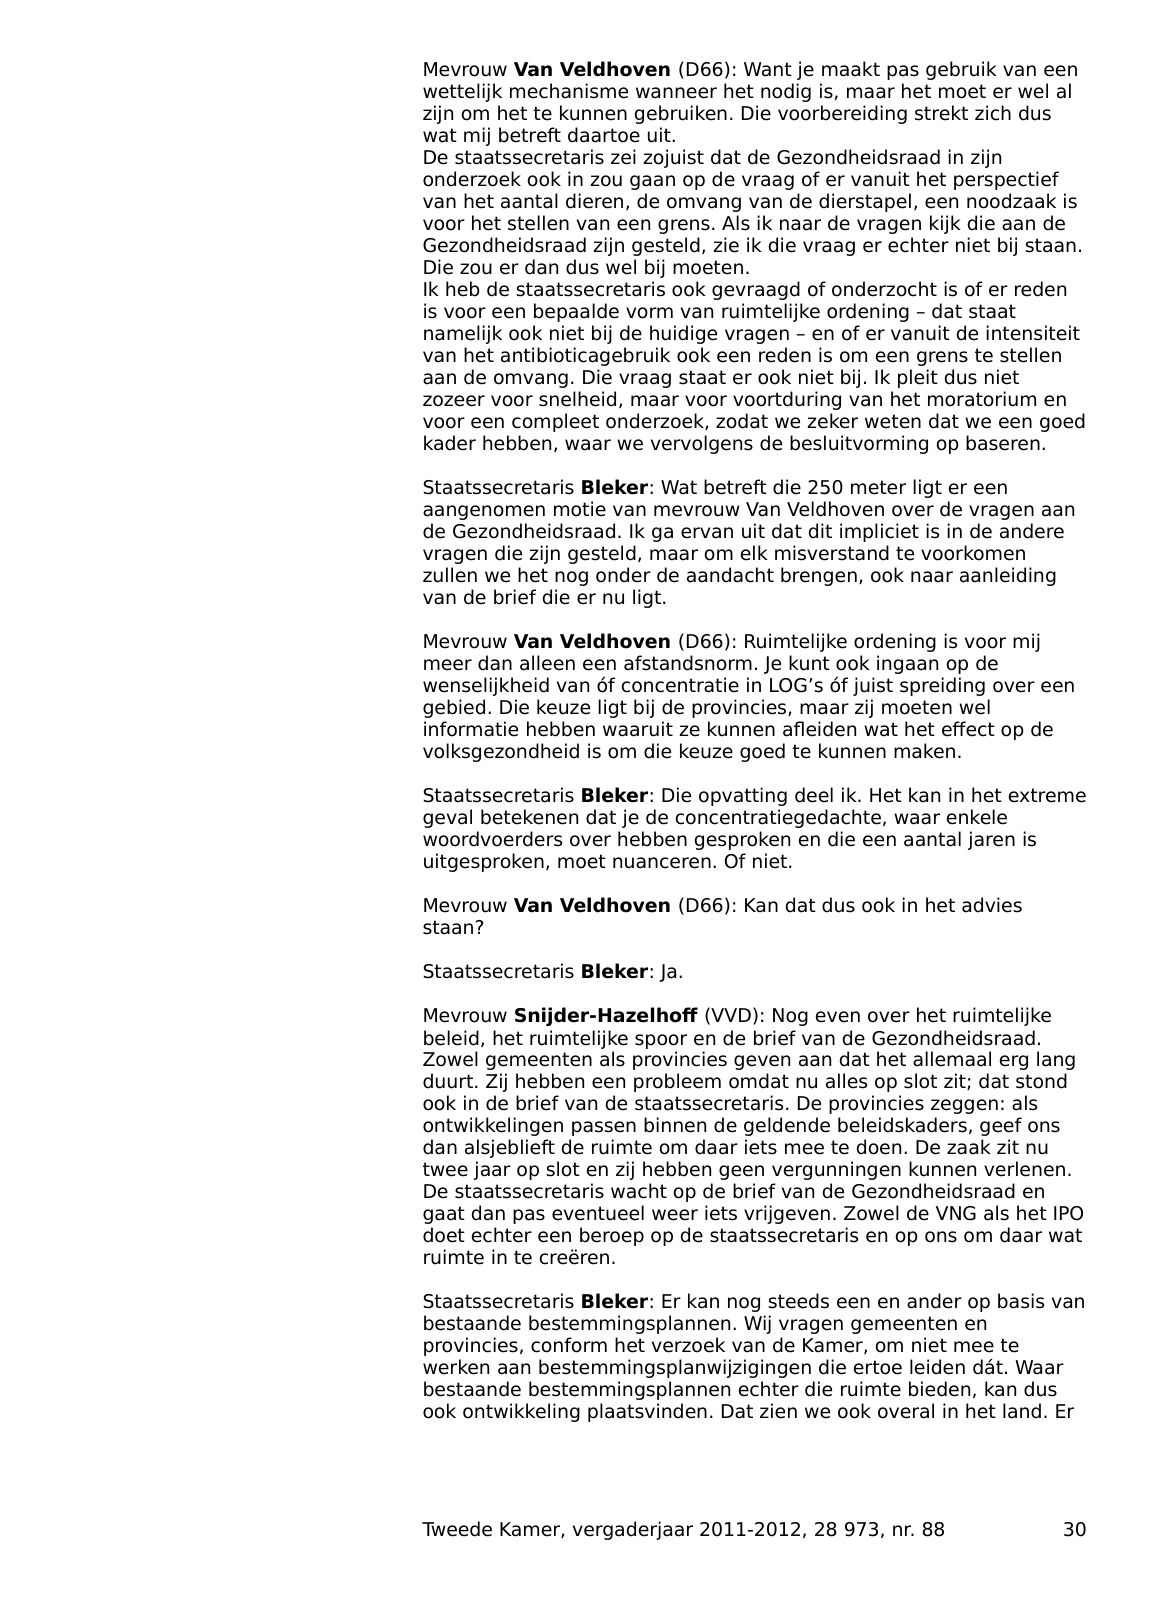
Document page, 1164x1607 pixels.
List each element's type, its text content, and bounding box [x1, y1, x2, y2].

text Mevrouw Van Veldhoven (D66): Want je maakt pas gebruik van een wettelijk mechanisme wanneer het nodig is, maar het moet er wel al zijn om het te kunnen gebruiken. Die voorbereiding strekt zich dus wat mij betreft daartoe uit. [422, 59, 1087, 147]
text Staatssecretaris Bleker: Die opvatting deel ik. Het kan in het extreme geval betekenen dat je de concentratiegedachte, waar enkele woordvoerders over hebben gesproken en die een aantal jaren is uitgesproken, moet nuanceren. Of niet. [422, 785, 1087, 873]
text Staatssecretaris Bleker: Er kan nog steeds een en ander op basis van bestaande bestemmingsplannen. Wij vragen gemeenten en provincies, conform het verzoek van de Kamer, om niet mee te werken aan bestemmingsplanwijzigingen die ertoe leiden dát. Waar bestaande bestemmingsplannen echter die ruimte bieden, kan dus ook ontwikkeling plaatsvinden. Dat zien we ook overal in het land. Er [422, 1291, 1087, 1423]
text Ik heb de staatssecretaris ook gevraagd of onderzocht is of er reden is voor een bepaalde vorm van ruimtelijke ordening – dat staat namelijk ook niet bij de huidige vragen – en of er vanuit de intensiteit van het antibioticagebruik ook een reden is om een grens te stellen aan de omvang. Die vraag staat er ook niet bij. Ik pleit dus niet zozeer voor snelheid, maar voor voortduring van het moratorium en voor een compleet onderzoek, zodat we zeker weten dat we een goed kader hebben, waar we vervolgens de besluitvorming op baseren. [422, 279, 1087, 455]
text De staatssecretaris zei zojuist dat de Gezondheidsraad in zijn onderzoek ook in zou gaan op de vraag of er vanuit het perspectief van het aantal dieren, de omvang van de dierstapel, een noodzaak is voor het stellen van een grens. Als ik naar de vragen kijk die aan de Gezondheidsraad zijn gesteld, zie ik die vraag er echter niet bij staan. Die zou er dan dus wel bij moeten. [422, 147, 1087, 279]
text Mevrouw Snijder-Hazelhoff (VVD): Nog even over het ruimtelijke beleid, het ruimtelijke spoor en de brief van de Gezondheidsraad. Zowel gemeenten als provincies geven aan dat het allemaal erg lang duurt. Zij hebben een probleem omdat nu alles op slot zit; dat stond ook in de brief van de staatssecretaris. De provincies zeggen: als ontwikkelingen passen binnen de geldende beleidskaders, geef ons dan alsjeblieft de ruimte om daar iets mee te doen. De zaak zit nu twee jaar op slot en zij hebben geen vergunningen kunnen verlenen. De staatssecretaris wacht op de brief van de Gezondheidsraad en gaat dan pas eventueel weer iets vrijgeven. Zowel de VNG als het IPO doet echter een beroep op de staatssecretaris en op ons om daar wat ruimte in te creëren. [422, 1005, 1087, 1269]
text Staatssecretaris Bleker: Ja. [422, 961, 1087, 983]
text Mevrouw Van Veldhoven (D66): Ruimtelijke ordening is voor mij meer dan alleen een afstandsnorm. Je kunt ook ingaan op de wenselijkheid van óf concentratie in LOG’s óf juist spreiding over een gebied. Die keuze ligt bij de provincies, maar zij moeten wel informatie hebben waaruit ze kunnen afleiden wat het effect op de volksgezondheid is om die keuze goed te kunnen maken. [422, 631, 1087, 763]
text Staatssecretaris Bleker: Wat betreft die 250 meter ligt er een aangenomen motie van mevrouw Van Veldhoven over de vragen aan de Gezondheidsraad. Ik ga ervan uit dat dit impliciet is in de andere vragen die zijn gesteld, maar om elk misverstand te voorkomen zullen we het nog onder de aandacht brengen, ook naar aanleiding van de brief die er nu ligt. [422, 477, 1087, 609]
text Mevrouw Van Veldhoven (D66): Kan dat dus ook in het advies staan? [422, 895, 1087, 939]
